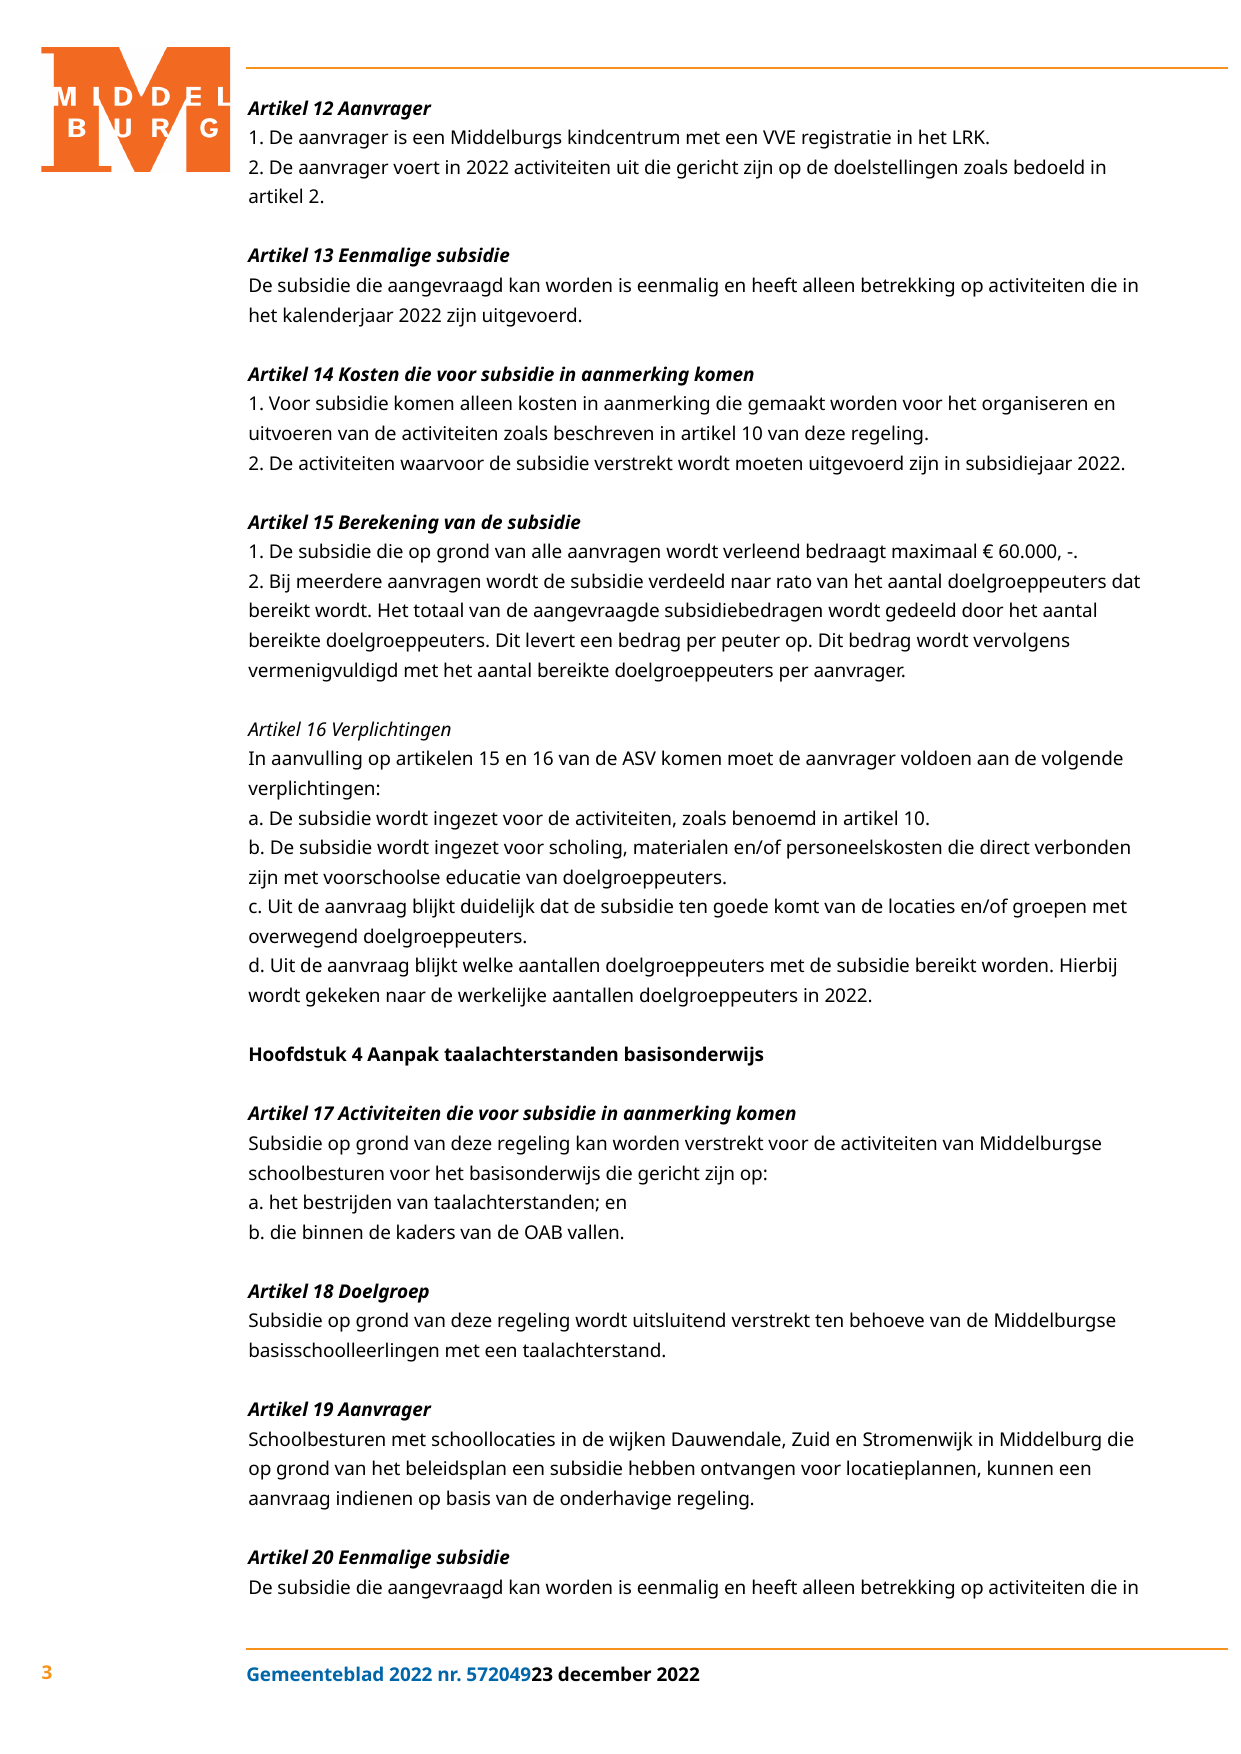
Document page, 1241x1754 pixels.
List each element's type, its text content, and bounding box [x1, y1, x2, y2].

text 2. De aanvrager voert in 2022 activiteiten uit die gericht zijn op de doelstellingen zoals bedoeld in artikel 2. [248, 154, 1152, 209]
text d. Uit de aanvraag blijkt welke aantallen doelgroeppeuters met de subsidie bereikt worden. Hierbij wordt gekeken naar de werkelijke aantallen doelgroeppeuters in 2022. [248, 953, 1152, 1008]
text c. Uit de aanvraag blijkt duidelijk dat de subsidie ten goede komt van de locaties en/of groepen met overwegend doelgroeppeuters. [248, 893, 1152, 949]
text b. die binnen de kaders van de OAB vallen. [248, 1219, 1152, 1245]
text Artikel 15 Berekening van de subsidie [248, 509, 1152, 535]
text Artikel 17 Activiteiten die voor subsidie in aanmerking komen [248, 1101, 1152, 1126]
text Subsidie op grond van deze regeling kan worden verstrekt voor de activiteiten van Middelburgse schoolbesturen voor het basisonderwijs die gericht zijn op: [248, 1130, 1152, 1186]
text De subsidie die aangevraagd kan worden is eenmalig en heeft alleen betrekking op activiteiten die in het kalenderjaar 2022 zijn uitgevoerd. [248, 272, 1152, 328]
text Artikel 18 Doelgroep [248, 1278, 1152, 1304]
text Artikel 12 Aanvrager [248, 95, 1152, 121]
text Schoolbesturen met schoollocaties in de wijken Dauwendale, Zuid en Stromenwijk in Middelburg die op grond van het beleidsplan een subsidie hebben ontvangen voor locatieplannen, kunnen een aanvraag indienen op basis van de onderhavige regeling. [248, 1426, 1152, 1511]
text Artikel 13 Eenmalige subsidie [248, 243, 1152, 268]
text Subsidie op grond van deze regeling wordt uitsluitend verstrekt ten behoeve van de Middelburgse basisschoolleerlingen met een taalachterstand. [248, 1308, 1152, 1363]
text Artikel 14 Kosten die voor subsidie in aanmerking komen [248, 361, 1152, 387]
text b. De subsidie wordt ingezet voor scholing, materialen en/of personeelskosten die direct verbonden zijn met voorschoolse educatie van doelgroeppeuters. [248, 834, 1152, 890]
text 1. De aanvrager is een Middelburgs kindcentrum met een VVE registratie in het LRK. [248, 124, 1152, 150]
text Artikel 16 Verplichtingen [248, 716, 1152, 742]
text Hoofdstuk 4 Aanpak taalachterstanden basisonderwijs [248, 1041, 1152, 1067]
picture [41, 47, 231, 172]
text 2. De activiteiten waarvoor de subsidie verstrekt wordt moeten uitgevoerd zijn in subsidiejaar 2022. [248, 450, 1152, 476]
text 1. Voor subsidie komen alleen kosten in aanmerking die gemaakt worden voor het organiseren en uitvoeren van de activiteiten zoals beschreven in artikel 10 van deze regeling. [248, 391, 1152, 446]
text 2. Bij meerdere aanvragen wordt de subsidie verdeeld naar rato van het aantal doelgroeppeuters dat bereikt wordt. Het totaal van de aangevraagde subsidiebedragen wordt gedeeld door het aantal bereikte doelgroeppeuters. Dit levert een bedrag per peuter op. Dit bedrag wordt vervolgens vermenigvuldigd met het aantal bereikte doelgroeppeuters per aanvrager. [248, 568, 1152, 683]
text Artikel 20 Eenmalige subsidie [248, 1544, 1152, 1570]
text a. De subsidie wordt ingezet voor de activiteiten, zoals benoemd in artikel 10. [248, 805, 1152, 831]
text a. het bestrijden van taalachterstanden; en [248, 1189, 1152, 1215]
text In aanvulling op artikelen 15 en 16 van de ASV komen moet de aanvrager voldoen aan de volgende verplichtingen: [248, 746, 1152, 801]
text Artikel 19 Aanvrager [248, 1396, 1152, 1422]
text 1. De subsidie die op grond van alle aanvragen wordt verleend bedraagt maximaal € 60.000, -. [248, 538, 1152, 564]
text De subsidie die aangevraagd kan worden is eenmalig en heeft alleen betrekking op activiteiten die in [248, 1574, 1152, 1600]
